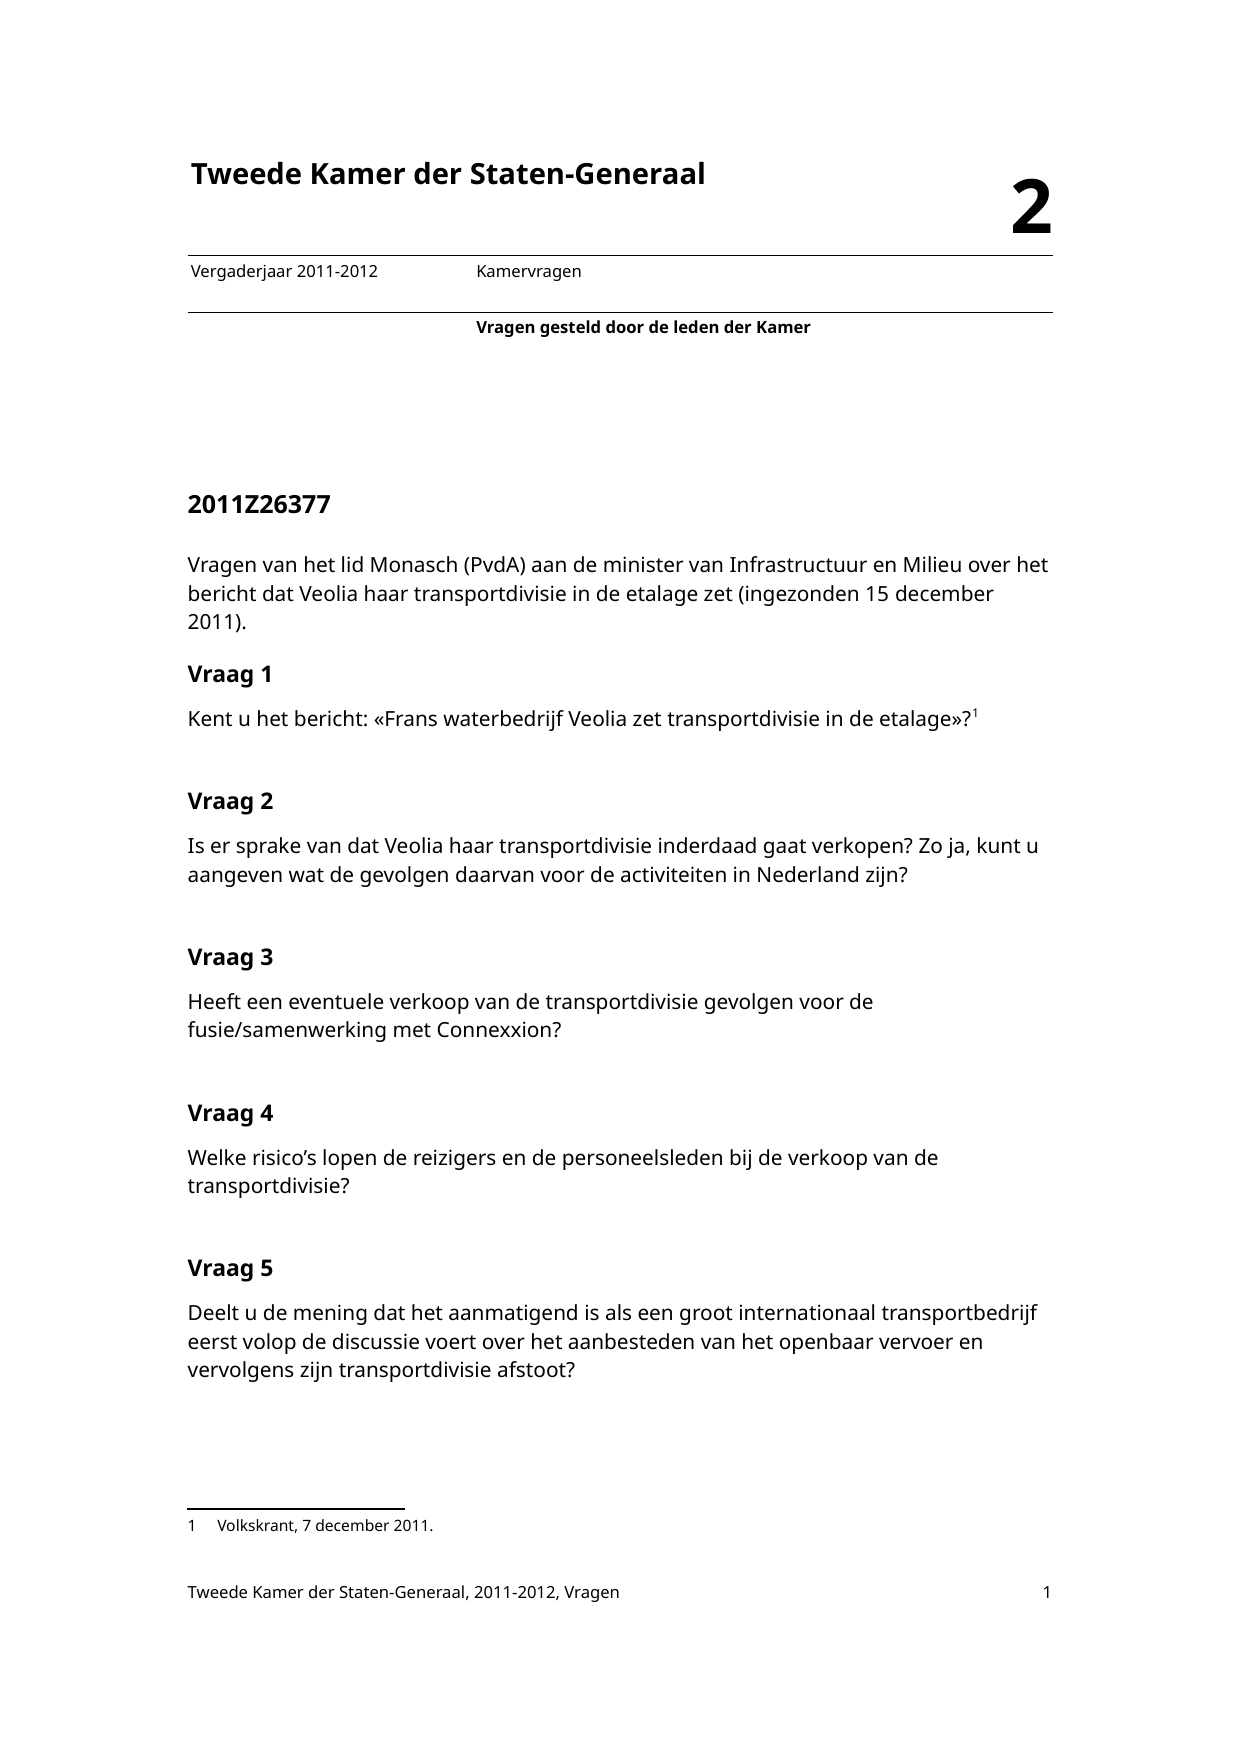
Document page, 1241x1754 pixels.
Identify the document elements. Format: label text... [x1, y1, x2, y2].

text Volkskrant, 7 december 2011. [187, 1508, 1053, 1536]
text Vragen van het lid Monasch (PvdA) aan de minister van Infrastructuur en Milieu over het bericht dat Veolia haar transportdivisie in de etalage zet (ingezonden 15 december 2011). [187, 550, 1053, 636]
table_cell Vragen gesteld door de leden der Kamer [473, 313, 1053, 339]
table_header Tweede Kamer der Staten-Generaal [188, 150, 879, 255]
text Is er sprake van dat Veolia haar transportdivisie inderdaad gaat verkopen? Zo ja, kunt u aangeven wat de gevolgen daarvan voor de activiteiten in Nederland zijn? [187, 832, 1053, 888]
table_cell Vergaderjaar 2011-2012 [188, 256, 473, 312]
table_header 2 [880, 150, 1053, 255]
text 2011Z26377 [187, 487, 1053, 521]
table_cell [188, 313, 473, 339]
text Welke risico’s lopen de reizigers en de personeelsleden bij de verkoop van de transportdivisie? [187, 1143, 1053, 1200]
text Deelt u de mening dat het aanmatigend is als een groot internationaal transportbedrijf eerst volop de discussie voert over het aanbesteden van het openbaar vervoer en vervolgens zijn transportdivisie afstoot? [187, 1298, 1053, 1384]
subtitle Vraag 1 [187, 658, 1053, 689]
subtitle Vraag 3 [187, 941, 1053, 972]
text Kent u het bericht: «Frans waterbedrijf Veolia zet transportdivisie in de etalage»? [187, 704, 1053, 733]
subtitle Vraag 4 [187, 1097, 1053, 1128]
text Heeft een eventuele verkoop van de transportdivisie gevolgen voor de fusie/samenwerking met Connexxion? [187, 987, 1053, 1044]
table_cell Kamervragen [473, 256, 1053, 312]
subtitle Vraag 5 [187, 1252, 1053, 1283]
subtitle Vraag 2 [187, 785, 1053, 817]
